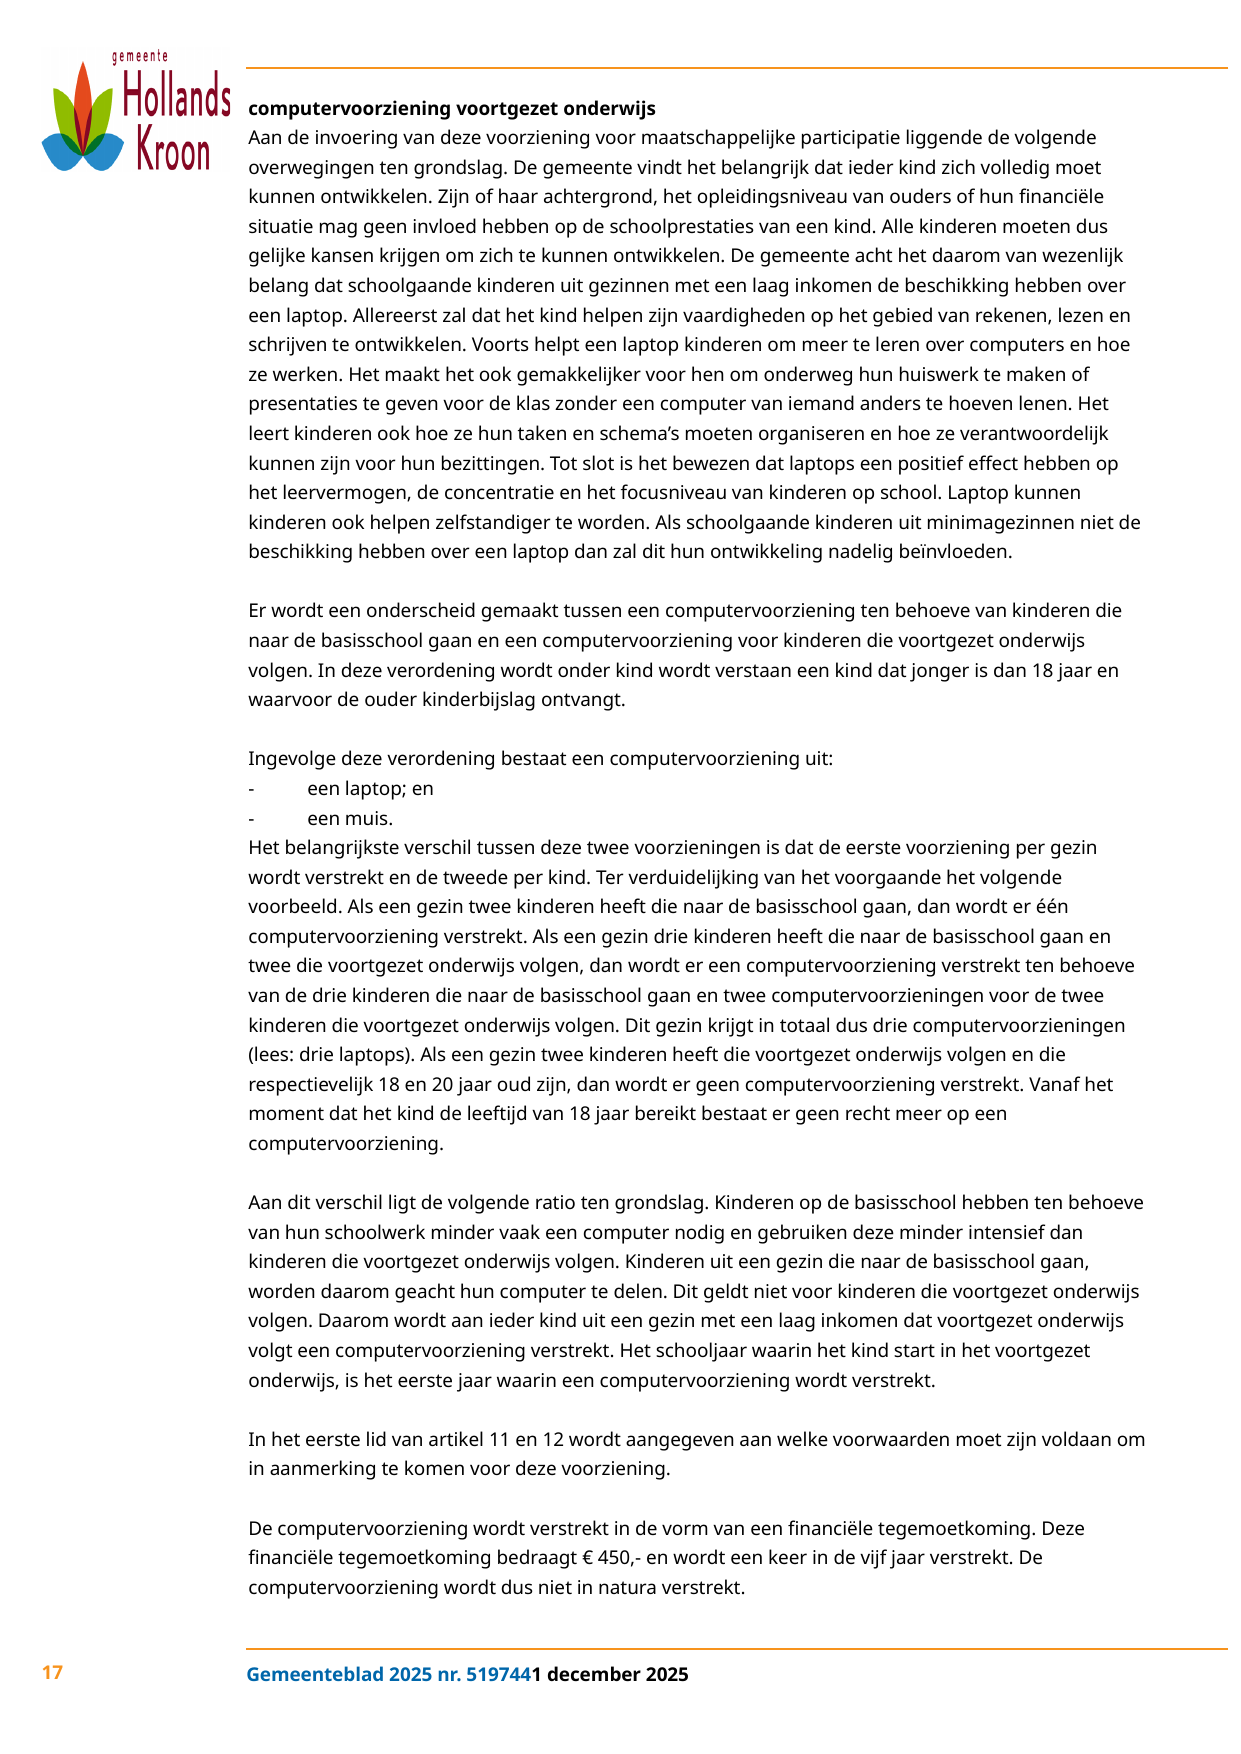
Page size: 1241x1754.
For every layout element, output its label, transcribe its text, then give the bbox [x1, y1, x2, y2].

text computervoorziening voortgezet onderwijs [248, 95, 1152, 121]
text Er wordt een onderscheid gemaakt tussen een computervoorziening ten behoeve van kinderen die naar de basisschool gaan en een computervoorziening voor kinderen die voortgezet onderwijs volgen. In deze verordening wordt onder kind wordt verstaan een kind dat jonger is dan 18 jaar en waarvoor de ouder kinderbijslag ontvangt. [248, 598, 1152, 712]
text De computervoorziening wordt verstrekt in de vorm van een financiële tegemoetkoming. Deze financiële tegemoetkoming bedraagt € 450,- en wordt een keer in de vijf jaar verstrekt. De computervoorziening wordt dus niet in natura verstrekt. [248, 1515, 1152, 1600]
text In het eerste lid van artikel 11 en 12 wordt aangegeven aan welke voorwaarden moet zijn voldaan om in aanmerking te komen voor deze voorziening. [248, 1426, 1152, 1481]
text Het belangrijkste verschil tussen deze twee voorzieningen is dat de eerste voorziening per gezin wordt verstrekt en de tweede per kind. Ter verduidelijking van het voorgaande het volgende voorbeeld. Als een gezin twee kinderen heeft die naar de basisschool gaan, dan wordt er één computervoorziening verstrekt. Als een gezin drie kinderen heeft die naar de basisschool gaan en twee die voortgezet onderwijs volgen, dan wordt er een computervoorziening verstrekt ten behoeve van de drie kinderen die naar de basisschool gaan en twee computervoorzieningen voor de twee kinderen die voortgezet onderwijs volgen. Dit gezin krijgt in totaal dus drie computervoorzieningen (lees: drie laptops). Als een gezin twee kinderen heeft die voortgezet onderwijs volgen en die respectievelijk 18 en 20 jaar oud zijn, dan wordt er geen computervoorziening verstrekt. Vanaf het moment dat het kind de leeftijd van 18 jaar bereikt bestaat er geen recht meer op een computervoorziening. [248, 834, 1152, 1156]
text Ingevolge deze verordening bestaat een computervoorziening uit: [248, 746, 1152, 771]
picture [41, 47, 231, 172]
list een laptop; en [248, 775, 1152, 801]
text Aan dit verschil ligt de volgende ratio ten grondslag. Kinderen op de basisschool hebben ten behoeve van hun schoolwerk minder vaak een computer nodig en gebruiken deze minder intensief dan kinderen die voortgezet onderwijs volgen. Kinderen uit een gezin die naar de basisschool gaan, worden daarom geacht hun computer te delen. Dit geldt niet voor kinderen die voortgezet onderwijs volgen. Daarom wordt aan ieder kind uit een gezin met een laag inkomen dat voortgezet onderwijs volgt een computervoorziening verstrekt. Het schooljaar waarin het kind start in het voortgezet onderwijs, is het eerste jaar waarin een computervoorziening wordt verstrekt. [248, 1189, 1152, 1393]
text Aan de invoering van deze voorziening voor maatschappelijke participatie liggende de volgende overwegingen ten grondslag. De gemeente vindt het belangrijk dat ieder kind zich volledig moet kunnen ontwikkelen. Zijn of haar achtergrond, het opleidingsniveau van ouders of hun financiële situatie mag geen invloed hebben op de schoolprestaties van een kind. Alle kinderen moeten dus gelijke kansen krijgen om zich te kunnen ontwikkelen. De gemeente acht het daarom van wezenlijk belang dat schoolgaande kinderen uit gezinnen met een laag inkomen de beschikking hebben over een laptop. Allereerst zal dat het kind helpen zijn vaardigheden op het gebied van rekenen, lezen en schrijven te ontwikkelen. Voorts helpt een laptop kinderen om meer te leren over computers en hoe ze werken. Het maakt het ook gemakkelijker voor hen om onderweg hun huiswerk te maken of presentaties te geven voor de klas zonder een computer van iemand anders te hoeven lenen. Het leert kinderen ook hoe ze hun taken en schema’s moeten organiseren en hoe ze verantwoordelijk kunnen zijn voor hun bezittingen. Tot slot is het bewezen dat laptops een positief effect hebben op het leervermogen, de concentratie en het focusniveau van kinderen op school. Laptop kunnen kinderen ook helpen zelfstandiger te worden. Als schoolgaande kinderen uit minimagezinnen niet de beschikking hebben over een laptop dan zal dit hun ontwikkeling nadelig beïnvloeden. [248, 124, 1152, 564]
list een muis. [248, 805, 1152, 831]
